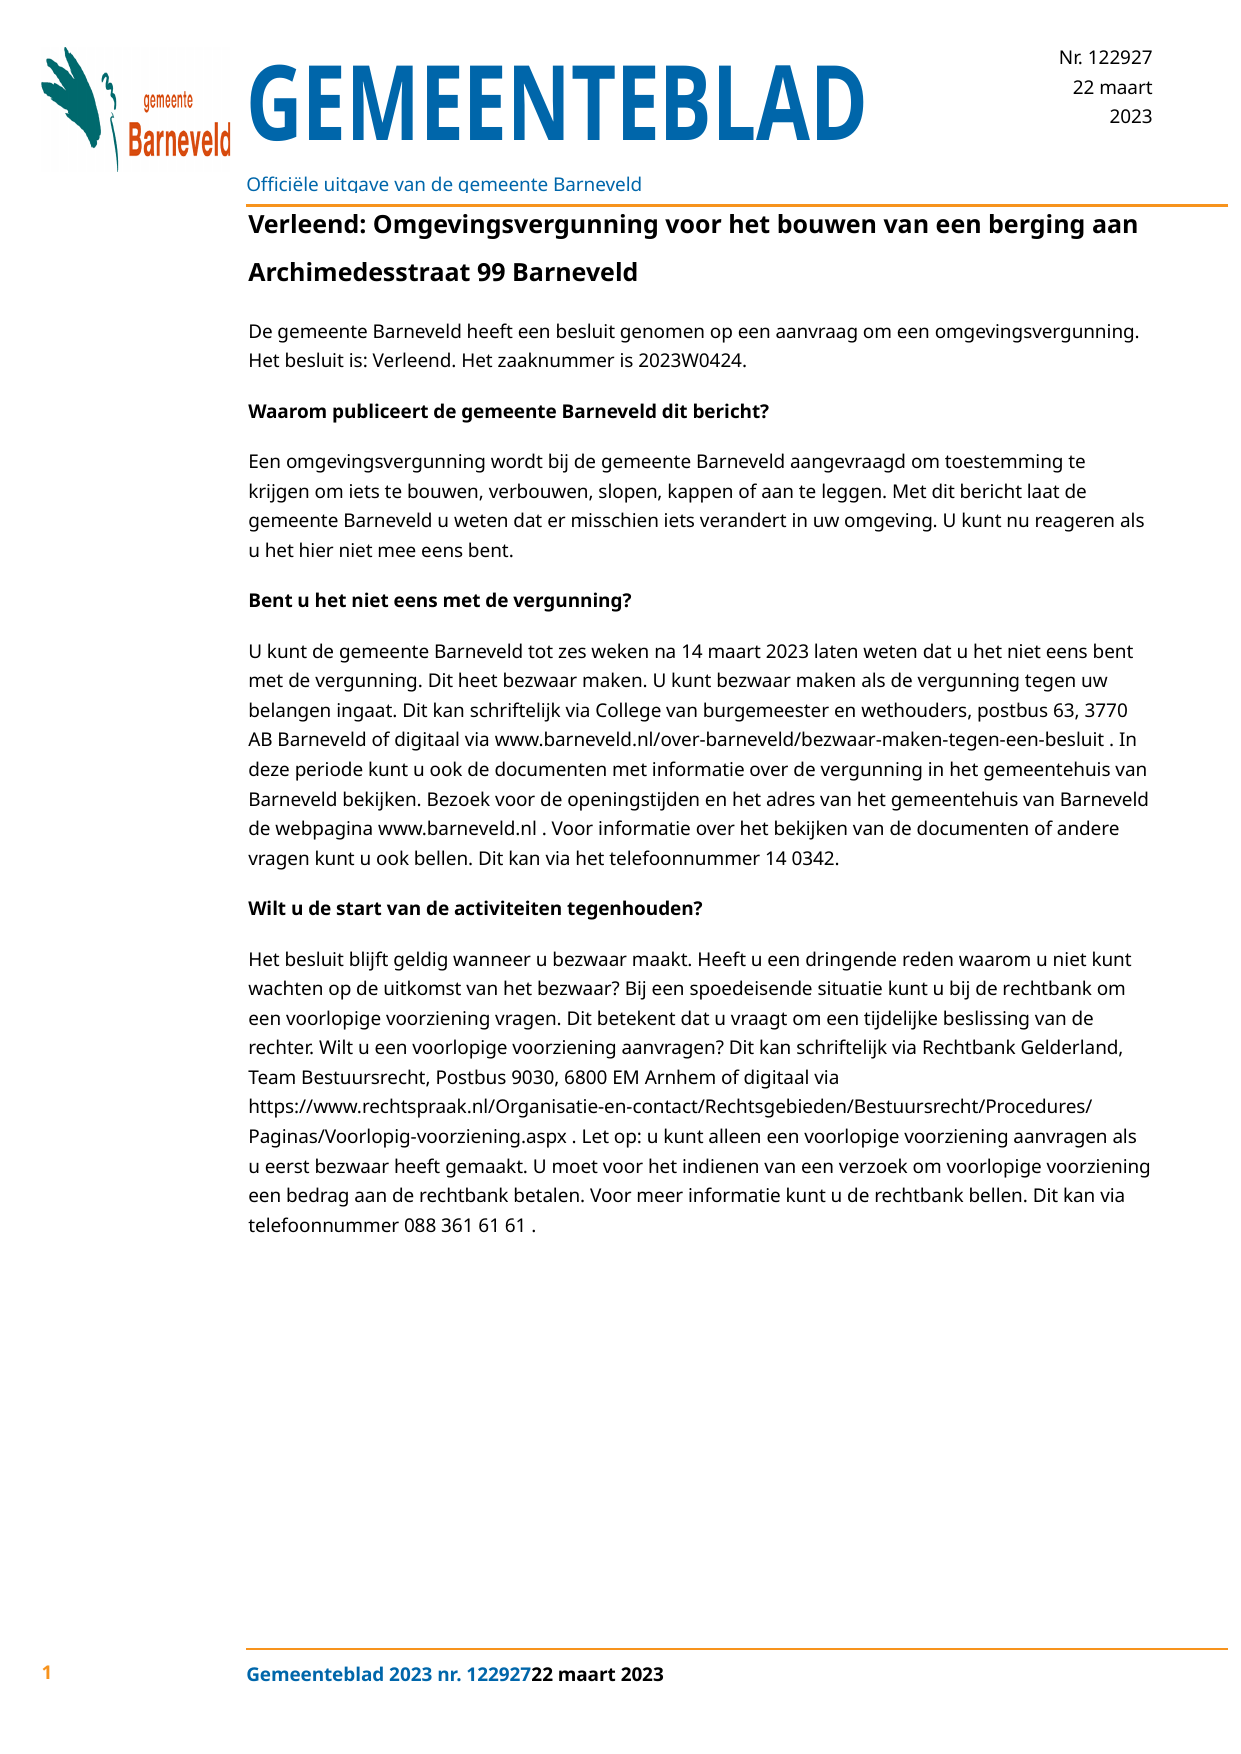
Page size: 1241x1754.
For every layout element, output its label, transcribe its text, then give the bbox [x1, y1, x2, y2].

text Waarom publiceert de gemeente Barneveld dit bericht? [248, 398, 1152, 424]
text Het besluit blijft geldig wanneer u bezwaar maakt. Heeft u een dringende reden waarom u niet kunt wachten op de uitkomst van het bezwaar? Bij een spoedeisende situatie kunt u bij de rechtbank om een voorlopige voorziening vragen. Dit betekent dat u vraagt om een tijdelijke beslissing van de rechter. Wilt u een voorlopige voorziening aanvragen? Dit kan schriftelijk via Rechtbank Gelderland, Team Bestuursrecht, Postbus 9030, 6800 EM Arnhem of digitaal via https://www.rechtspraak.nl/Organisatie-en-contact/Rechtsgebieden/Bestuursrecht/Procedures/Paginas/Voorlopig-voorziening.aspx . Let op: u kunt alleen een voorlopige voorziening aanvragen als u eerst bezwaar heeft gemaakt. U moet voor het indienen van een verzoek om voorlopige voorziening een bedrag aan de rechtbank betalen. Voor meer informatie kunt u de rechtbank bellen. Dit kan via telefoonnummer 088 361 61 61 . [248, 946, 1152, 1238]
text Verleend: Omgevingsvergunning voor het bouwen van een berging aan Archimedesstraat 99 Barneveld [248, 207, 1152, 288]
text Een omgevingsvergunning wordt bij de gemeente Barneveld aangevraagd om toestemming te krijgen om iets te bouwen, verbouwen, slopen, kappen of aan te leggen. Met dit bericht laat de gemeente Barneveld u weten dat er misschien iets verandert in uw omgeving. U kunt nu reageren als u het hier niet mee eens bent. [248, 448, 1152, 563]
text Bent u het niet eens met de vergunning? [248, 587, 1152, 613]
text Wilt u de start van de activiteiten tegenhouden? [248, 895, 1152, 921]
picture [41, 47, 231, 172]
text De gemeente Barneveld heeft een besluit genomen op een aanvraag om een omgevingsvergunning. Het besluit is: Verleend. Het zaaknummer is 2023W0424. [248, 318, 1152, 373]
text U kunt de gemeente Barneveld tot zes weken na 14 maart 2023 laten weten dat u het niet eens bent met de vergunning. Dit heet bezwaar maken. U kunt bezwaar maken als de vergunning tegen uw belangen ingaat. Dit kan schriftelijk via College van burgemeester en wethouders, postbus 63, 3770 AB Barneveld of digitaal via www.barneveld.nl/over-barneveld/bezwaar-maken-tegen-een-besluit . In deze periode kunt u ook de documenten met informatie over de vergunning in het gemeentehuis van Barneveld bekijken. Bezoek voor de openingstijden en het adres van het gemeentehuis van Barneveld de webpagina www.barneveld.nl . Voor informatie over het bekijken van de documenten of andere vragen kunt u ook bellen. Dit kan via het telefoonnummer 14 0342. [248, 638, 1152, 871]
